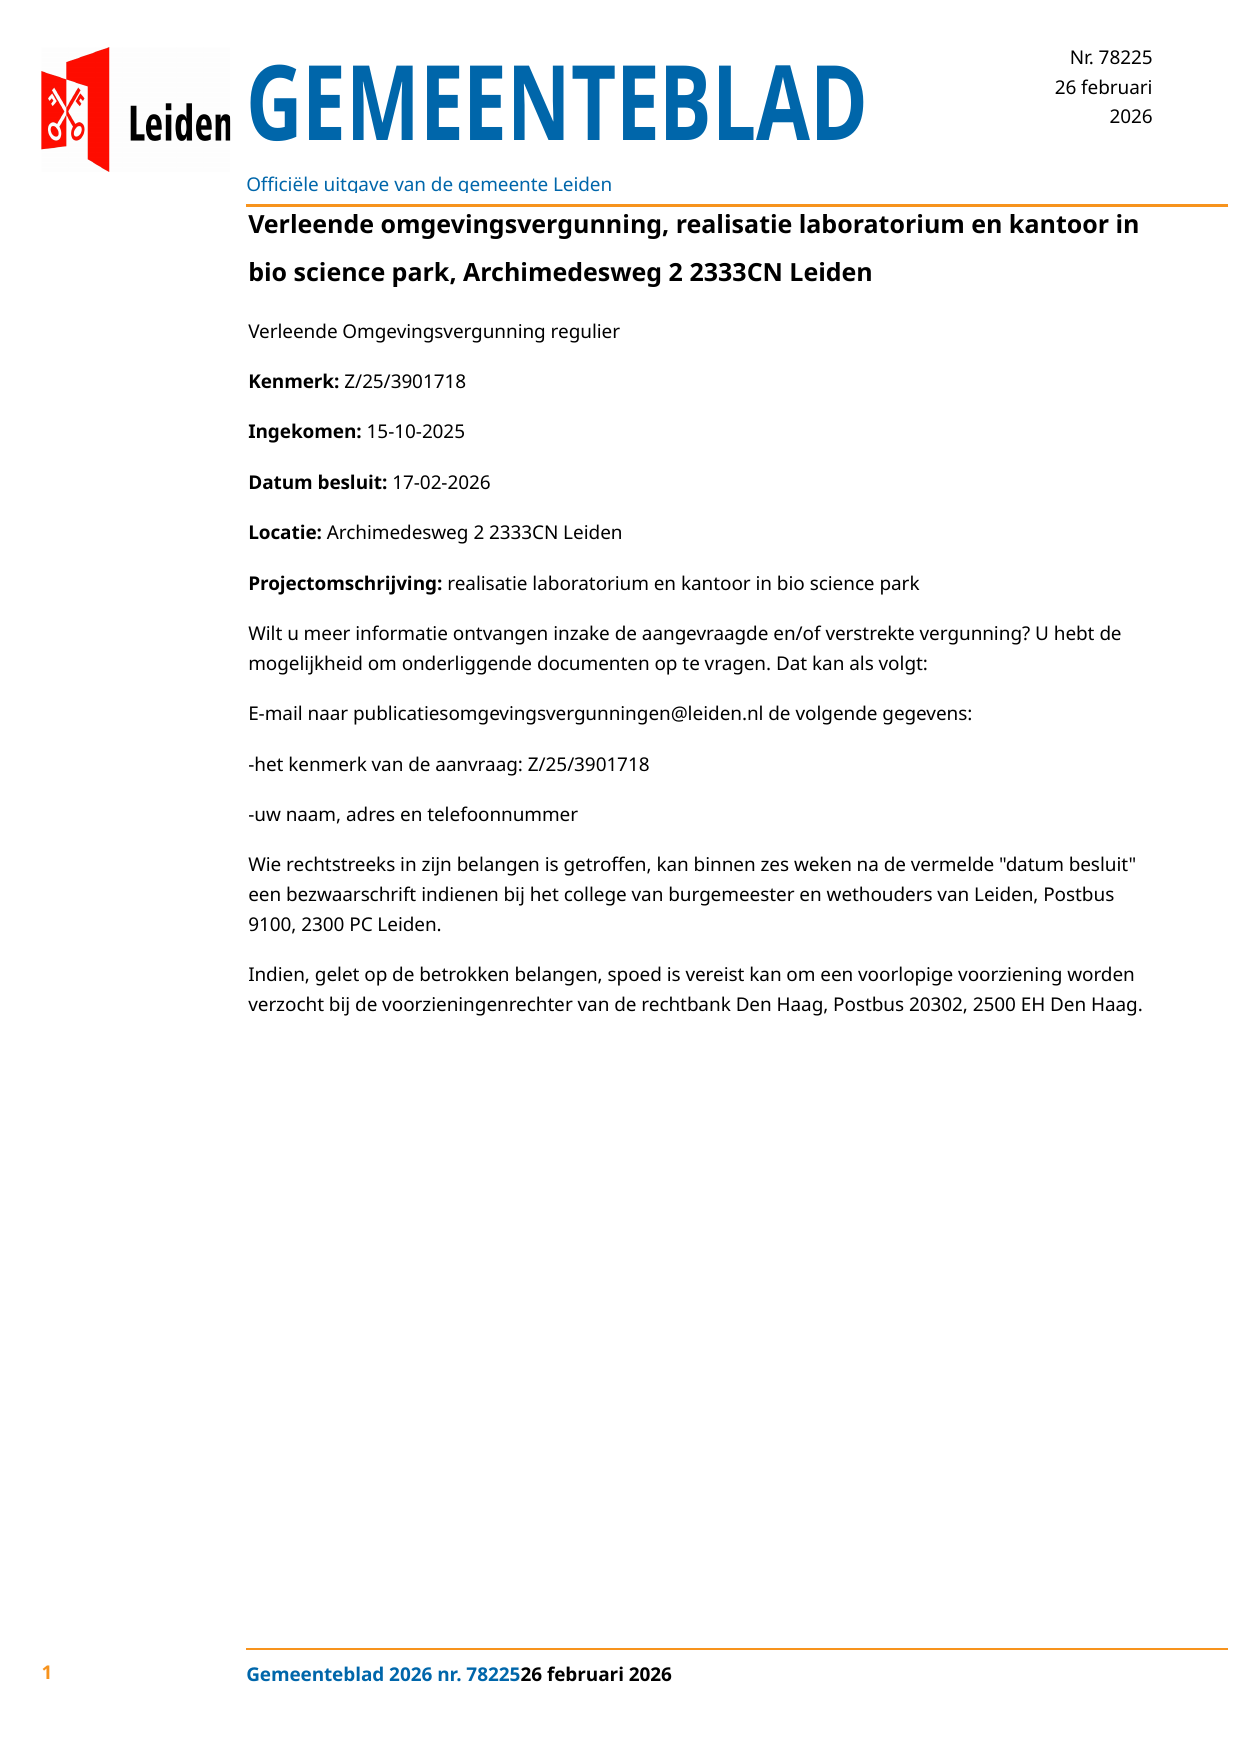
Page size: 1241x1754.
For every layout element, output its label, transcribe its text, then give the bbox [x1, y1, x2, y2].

text -het kenmerk van de aanvraag: Z/25/3901718 [248, 751, 1152, 777]
picture [41, 47, 231, 172]
text Locatie: Archimedesweg 2 2333CN Leiden [248, 519, 1152, 545]
text Verleende omgevingsvergunning, realisatie laboratorium en kantoor in bio science park, Archimedesweg 2 2333CN Leiden [248, 207, 1152, 288]
text E-mail naar publicatiesomgevingsvergunningen@leiden.nl de volgende gegevens: [248, 700, 1152, 726]
text Datum besluit: 17-02-2026 [248, 469, 1152, 495]
text Ingekomen: 15-10-2025 [248, 419, 1152, 444]
text Wie rechtstreeks in zijn belangen is getroffen, kan binnen zes weken na de vermelde "datum besluit" een bezwaarschrift indienen bij het college van burgemeester en wethouders van Leiden, Postbus 9100, 2300 PC Leiden. [248, 852, 1152, 937]
text -uw naam, adres en telefoonnummer [248, 801, 1152, 827]
text Projectomschrijving: realisatie laboratorium en kantoor in bio science park [248, 570, 1152, 596]
text Wilt u meer informatie ontvangen inzake de aangevraagde en/of verstrekte vergunning? U hebt de mogelijkheid om onderliggende documenten op te vragen. Dat kan als volgt: [248, 620, 1152, 676]
text Indien, gelet op de betrokken belangen, spoed is vereist kan om een voorlopige voorziening worden verzocht bij de voorzieningenrechter van de rechtbank Den Haag, Postbus 20302, 2500 EH Den Haag. [248, 961, 1152, 1017]
text Verleende Omgevingsvergunning regulier [248, 318, 1152, 344]
text Kenmerk: Z/25/3901718 [248, 368, 1152, 394]
